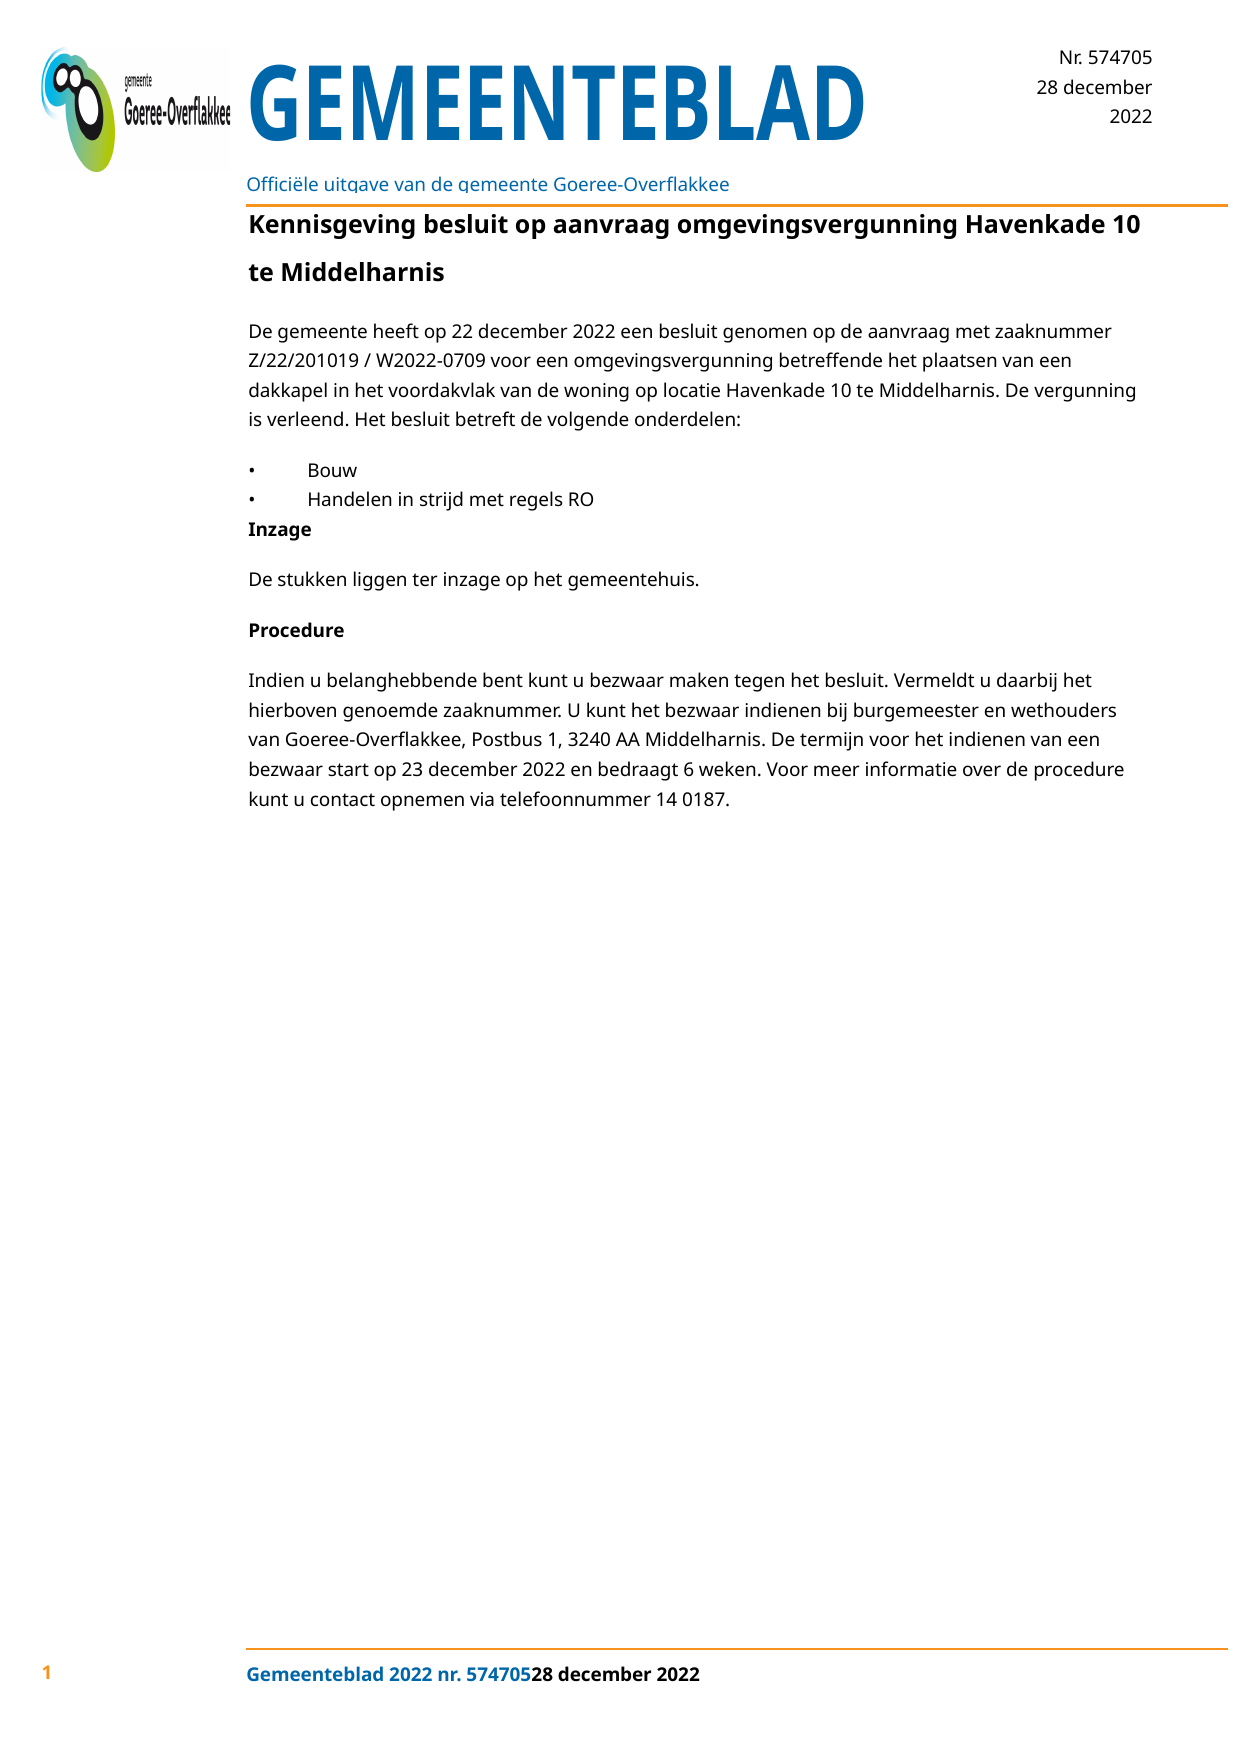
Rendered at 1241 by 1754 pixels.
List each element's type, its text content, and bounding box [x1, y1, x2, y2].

text De gemeente heeft op 22 december 2022 een besluit genomen op de aanvraag met zaaknummer Z/22/201019 / W2022-0709 voor een omgevingsvergunning betreffende het plaatsen van een dakkapel in het voordakvlak van de woning op locatie Havenkade 10 te Middelharnis. De vergunning is verleend. Het besluit betreft de volgende onderdelen: [248, 318, 1152, 432]
picture [41, 47, 231, 172]
text Kennisgeving besluit op aanvraag omgevingsvergunning Havenkade 10 te Middelharnis [248, 207, 1152, 288]
text Inzage [248, 516, 1152, 542]
text Procedure [248, 617, 1152, 643]
text De stukken liggen ter inzage op het gemeentehuis. [248, 567, 1152, 592]
text Indien u belanghebbende bent kunt u bezwaar maken tegen het besluit. Vermeldt u daarbij het hierboven genoemde zaaknummer. U kunt het bezwaar indienen bij burgemeester en wethouders van Goeree-Overflakkee, Postbus 1, 3240 AA Middelharnis. De termijn voor het indienen van een bezwaar start op 23 december 2022 en bedraagt 6 weken. Voor meer informatie over de procedure kunt u contact opnemen via telefoonnummer 14 0187. [248, 667, 1152, 812]
list Bouw [248, 457, 1152, 483]
list Handelen in strijd met regels RO [248, 487, 1152, 512]
